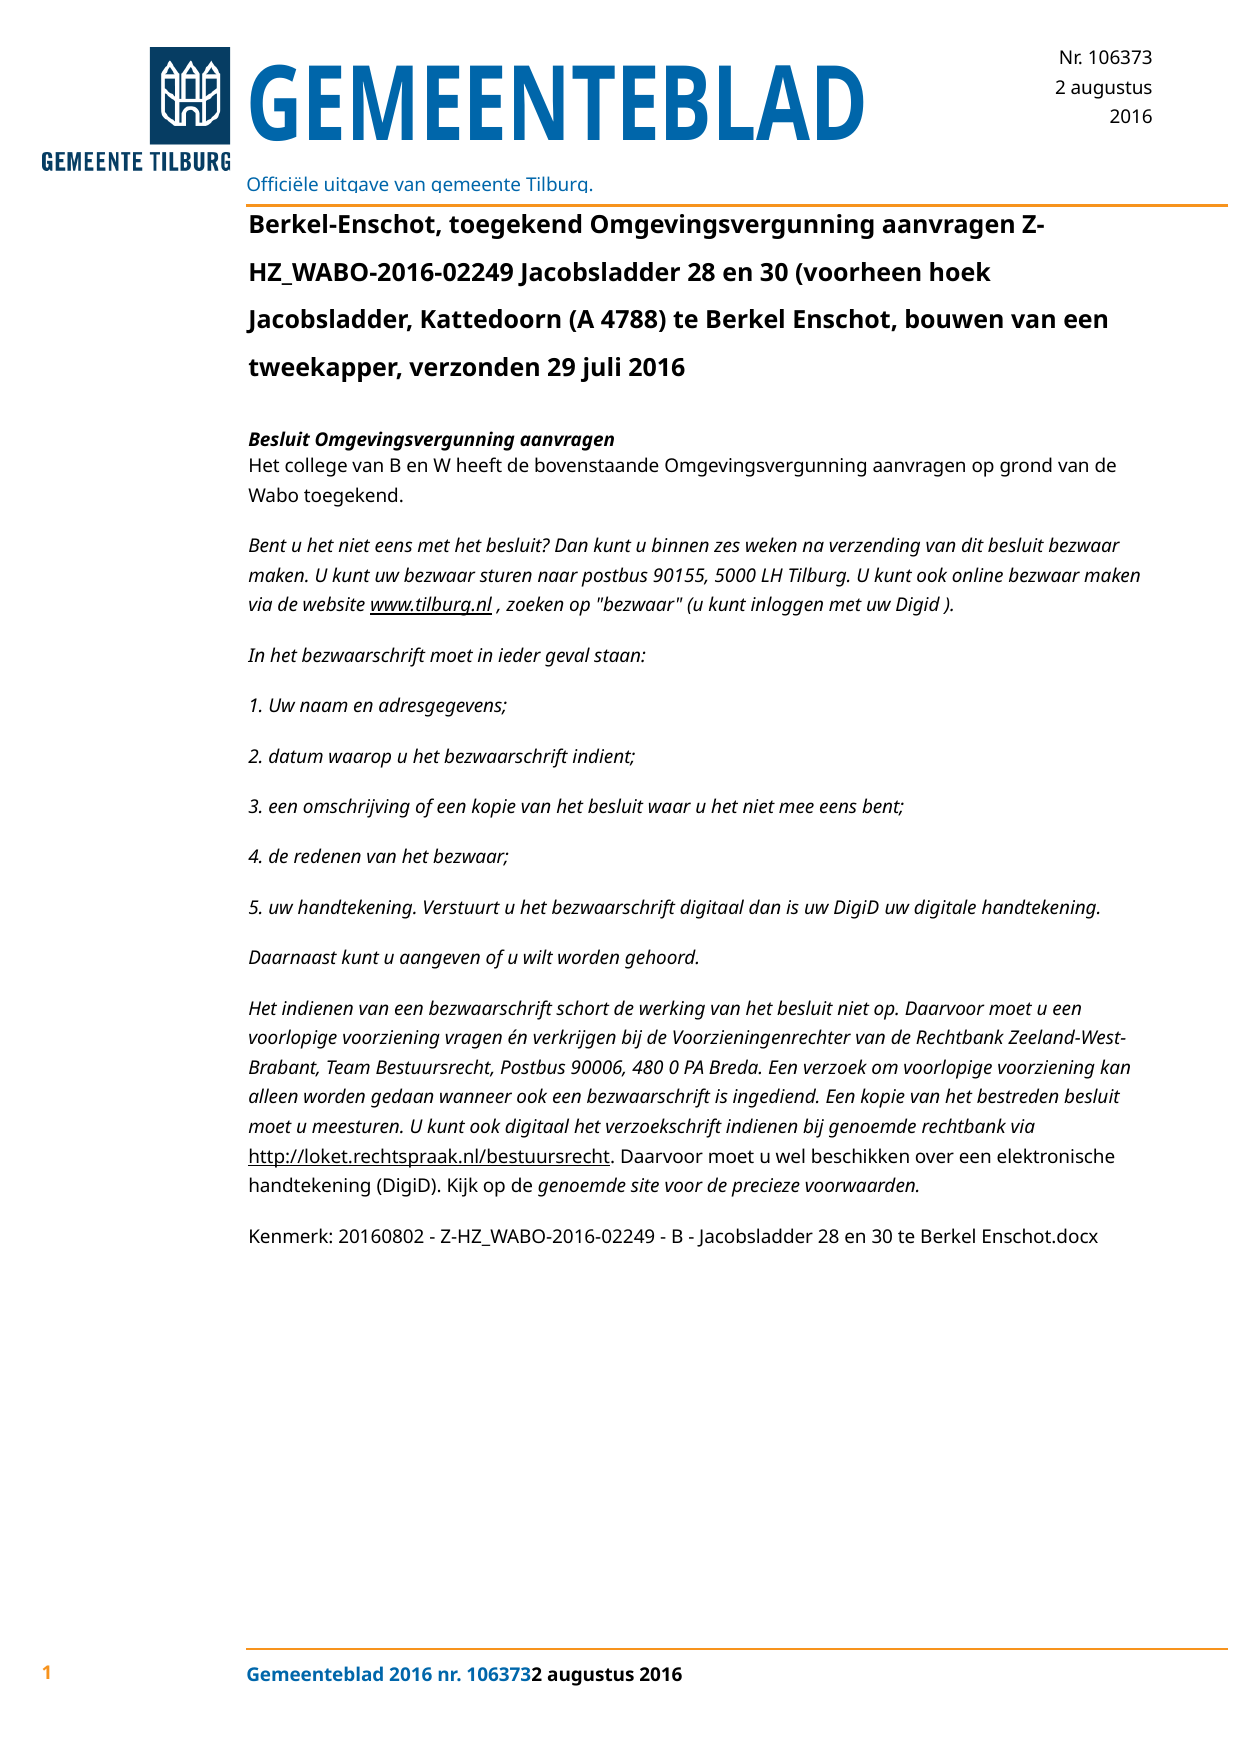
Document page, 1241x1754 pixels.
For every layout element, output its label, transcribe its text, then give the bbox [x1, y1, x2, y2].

text Het college van B en W heeft de bovenstaande Omgevingsvergunning aanvragen op grond van de Wabo toegekend. [248, 452, 1152, 508]
text Berkel-Enschot, toegekend Omgevingsvergunning aanvragen Z-HZ_WABO-2016-02249 Jacobsladder 28 en 30 (voorheen hoek Jacobsladder, Kattedoorn (A 4788) te Berkel Enschot, bouwen van een tweekapper, verzonden 29 juli 2016 [248, 207, 1152, 384]
text 3. een omschrijving of een kopie van het besluit waar u het niet mee eens bent; [248, 793, 1152, 819]
text Het indienen van een bezwaarschrift schort de werking van het besluit niet op. Daarvoor moet u een voorlopige voorziening vragen én verkrijgen bij de Voorzieningenrechter van de Rechtbank Zeeland-West-Brabant, Team Bestuursrecht, Postbus 90006, 480 0 PA Breda. Een verzoek om voorlopige voorziening kan alleen worden gedaan wanneer ook een bezwaarschrift is ingediend. Een kopie van het bestreden besluit moet u meesturen. U kunt ook digitaal het verzoekschrift indienen bij genoemde rechtbank via http://loket.rechtspraak.nl/bestuursrecht. Daarvoor moet u wel beschikken over een elektronische handtekening (DigiD). Kijk op de genoemde site voor de precieze voorwaarden. [248, 995, 1152, 1198]
text 2. datum waarop u het bezwaarschrift indient; [248, 743, 1152, 768]
text Kenmerk: 20160802 - Z-HZ_WABO-2016-02249 - B - Jacobsladder 28 en 30 te Berkel Enschot.docx [248, 1223, 1152, 1248]
text 5. uw handtekening. Verstuurt u het bezwaarschrift digitaal dan is uw DigiD uw digitale handtekening. [248, 894, 1152, 920]
picture [41, 47, 231, 172]
text 1. Uw naam en adresgegevens; [248, 692, 1152, 718]
text In het bezwaarschrift moet in ieder geval staan: [248, 642, 1152, 668]
text Bent u het niet eens met het besluit? Dan kunt u binnen zes weken na verzending van dit besluit bezwaar maken. U kunt uw bezwaar sturen naar postbus 90155, 5000 LH Tilburg. U kunt ook online bezwaar maken via de website www.tilburg.nl , zoeken op "bezwaar" (u kunt inloggen met uw Digid ). [248, 532, 1152, 617]
text Daarnaast kunt u aangeven of u wilt worden gehoord. [248, 944, 1152, 970]
text Besluit Omgevingsvergunning aanvragen [248, 427, 1152, 452]
text 4. de redenen van het bezwaar; [248, 844, 1152, 869]
